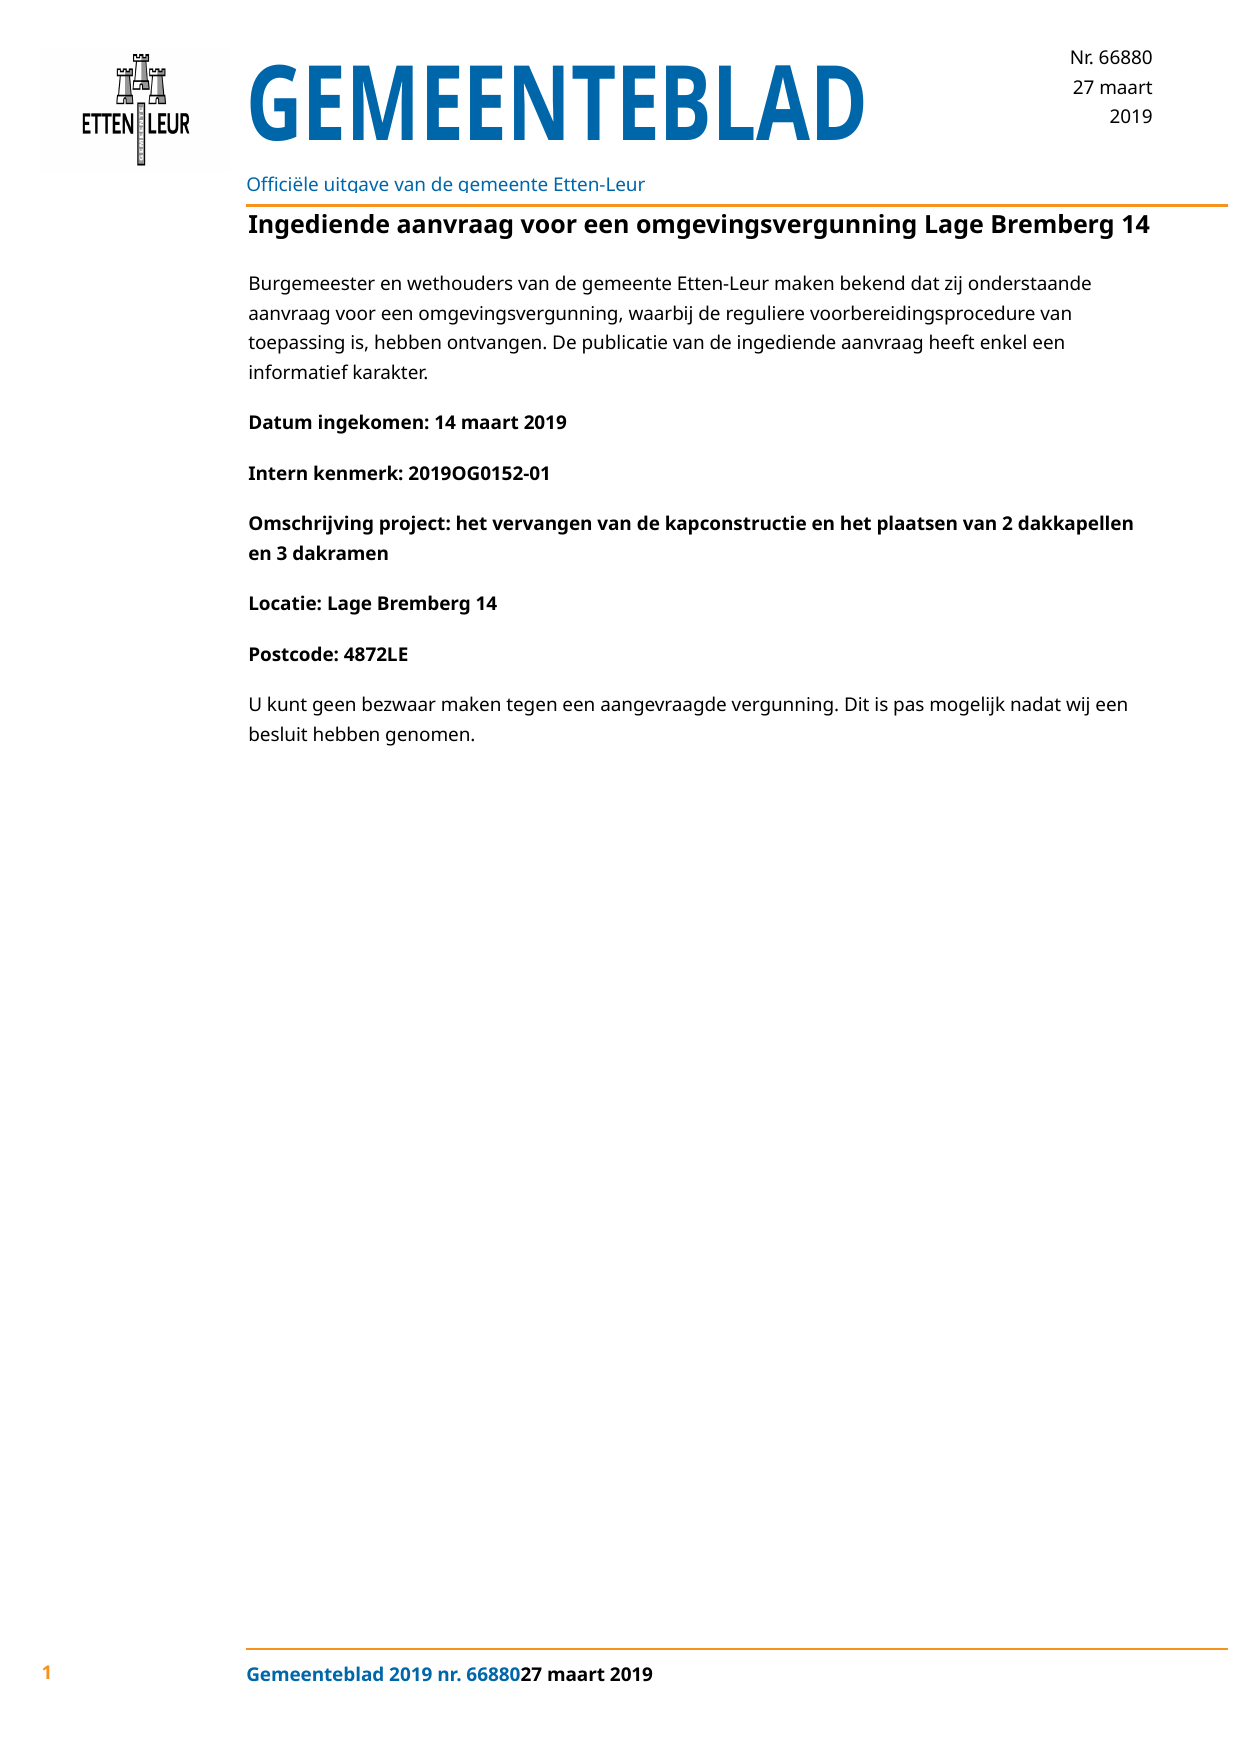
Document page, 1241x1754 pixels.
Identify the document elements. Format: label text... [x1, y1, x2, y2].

text U kunt geen bezwaar maken tegen een aangevraagde vergunning. Dit is pas mogelijk nadat wij een besluit hebben genomen. [248, 691, 1152, 746]
text Postcode: 4872LE [248, 641, 1152, 666]
text Datum ingekomen: 14 maart 2019 [248, 409, 1152, 435]
text Ingediende aanvraag voor een omgevingsvergunning Lage Bremberg 14 [248, 207, 1152, 241]
text Burgemeester en wethouders van de gemeente Etten-Leur maken bekend dat zij onderstaande aanvraag voor een omgevingsvergunning, waarbij de reguliere voorbereidingsprocedure van toepassing is, hebben ontvangen. De publicatie van de ingediende aanvraag heeft enkel een informatief karakter. [248, 270, 1152, 385]
text Omschrijving project: het vervangen van de kapconstructie en het plaatsen van 2 dakkapellen en 3 dakramen [248, 510, 1152, 566]
text Locatie: Lage Bremberg 14 [248, 590, 1152, 616]
text Intern kenmerk: 2019OG0152-01 [248, 460, 1152, 486]
picture [41, 47, 231, 172]
